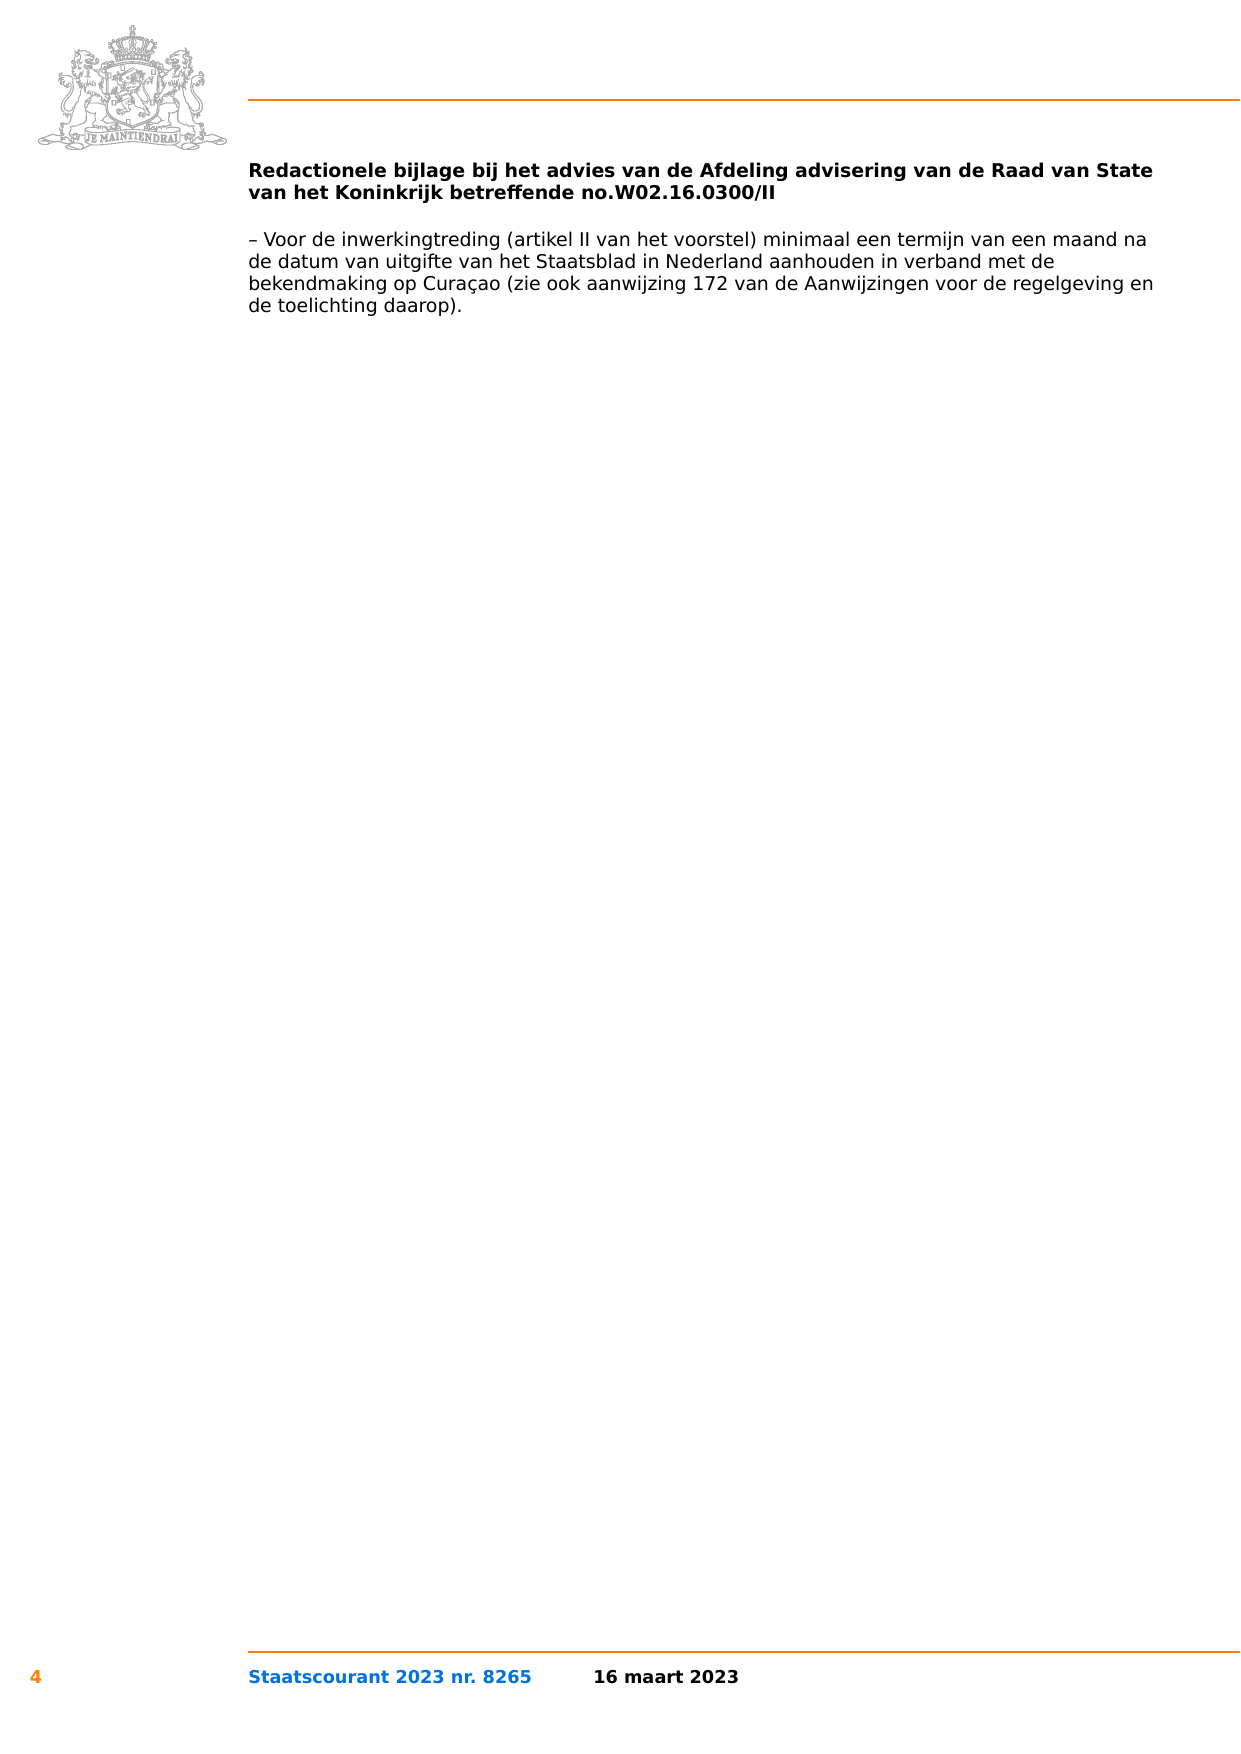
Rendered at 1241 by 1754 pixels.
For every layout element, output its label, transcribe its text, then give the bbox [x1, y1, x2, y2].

picture [38, 25, 227, 150]
subtitle Redactionele bijlage bij het advies van de Afdeling advisering van de Raad van State van het Koninkrijk betreffende no.W02.16.0300/II [248, 160, 1163, 204]
text – Voor de inwerkingtreding (artikel II van het voorstel) minimaal een termijn van een maand na de datum van uitgifte van het Staatsblad in Nederland aanhouden in verband met de bekendmaking op Curaçao (zie ook aanwijzing 172 van de Aanwijzingen voor de regelgeving en de toelichting daarop). [248, 229, 1163, 317]
